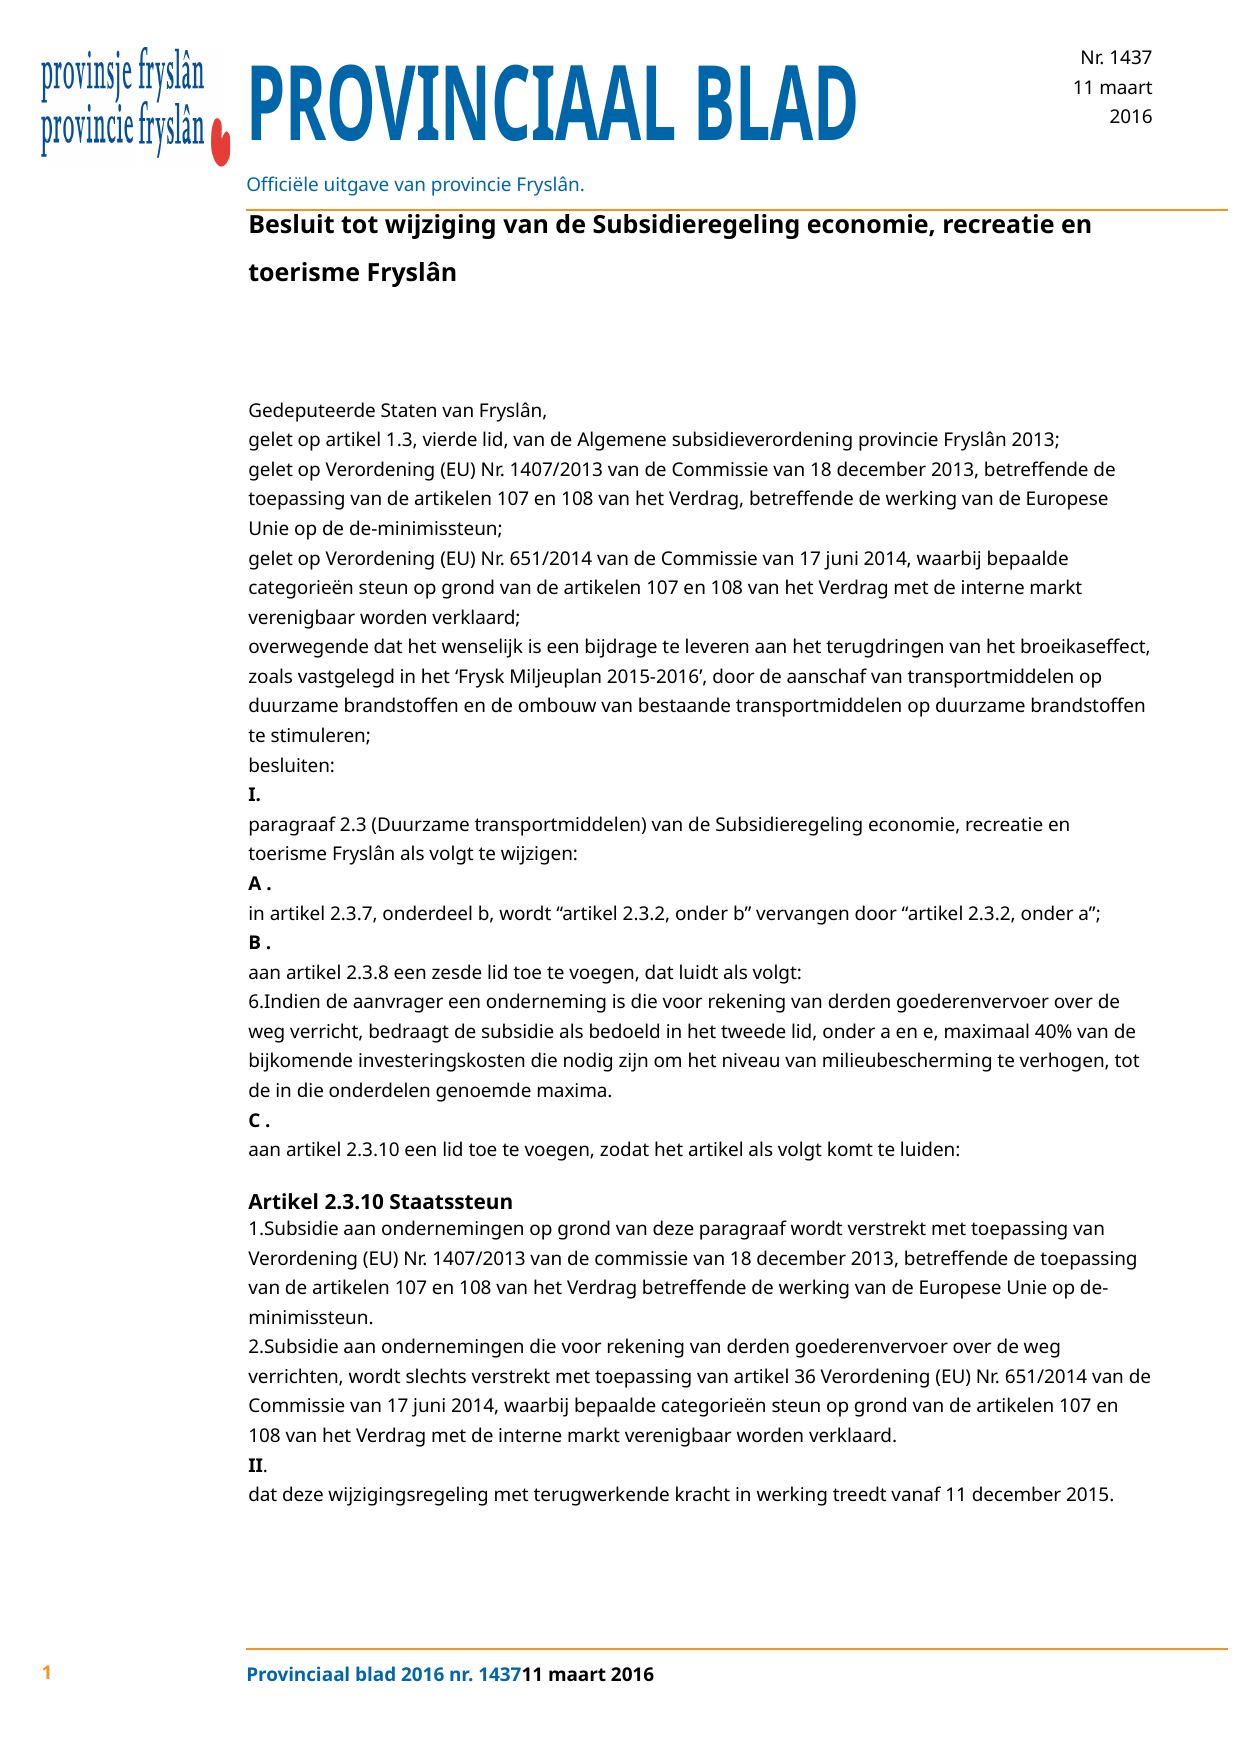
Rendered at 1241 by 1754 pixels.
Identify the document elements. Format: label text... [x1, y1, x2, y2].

text gelet op artikel 1.3, vierde lid, van de Algemene subsidieverordening provincie Fryslân 2013; [248, 426, 1152, 452]
text II. [248, 1452, 1152, 1478]
text Besluit tot wijziging van de Subsidieregeling economie, recreatie en toerisme Fryslân [248, 211, 1152, 288]
text 6.Indien de aanvrager een onderneming is die voor rekening van derden goederenvervoer over de weg verricht, bedraagt de subsidie als bedoeld in het tweede lid, onder a en e, maximaal 40% van de bijkomende investeringskosten die nodig zijn om het niveau van milieubescherming te verhogen, tot de in die onderdelen genoemde maxima. [248, 988, 1152, 1103]
text overwegende dat het wenselijk is een bijdrage te leveren aan het terugdringen van het broeikaseffect, zoals vastgelegd in het ‘Frysk Miljeuplan 2015-2016’, door de aanschaf van transportmiddelen op duurzame brandstoffen en de ombouw van bestaande transportmiddelen op duurzame brandstoffen te stimuleren; [248, 633, 1152, 748]
text 2.Subsidie aan ondernemingen die voor rekening van derden goederenvervoer over de weg verrichten, wordt slechts verstrekt met toepassing van artikel 36 Verordening (EU) Nr. 651/2014 van de Commissie van 17 juni 2014, waarbij bepaalde categorieën steun op grond van de artikelen 107 en 108 van het Verdrag met de interne markt verenigbaar worden verklaard. [248, 1333, 1152, 1448]
text Gedeputeerde Staten van Fryslân, [248, 397, 1152, 422]
text I. [248, 781, 1152, 807]
text B . [248, 929, 1152, 955]
text aan artikel 2.3.10 een lid toe te voegen, zodat het artikel als volgt komt te luiden: [248, 1136, 1152, 1162]
text Artikel 2.3.10 Staatssteun [248, 1187, 1152, 1215]
text in artikel 2.3.7, onderdeel b, wordt “artikel 2.3.2, onder b” vervangen door “artikel 2.3.2, onder a”; [248, 900, 1152, 925]
text 1.Subsidie aan ondernemingen op grond van deze paragraaf wordt verstrekt met toepassing van Verordening (EU) Nr. 1407/2013 van de commissie van 18 december 2013, betreffende de toepassing van de artikelen 107 en 108 van het Verdrag betreffende de werking van de Europese Unie op de-minimissteun. [248, 1215, 1152, 1330]
text gelet op Verordening (EU) Nr. 1407/2013 van de Commissie van 18 december 2013, betreffende de toepassing van de artikelen 107 en 108 van het Verdrag, betreffende de werking van de Europese Unie op de de-minimissteun; [248, 456, 1152, 541]
text A . [248, 870, 1152, 896]
text dat deze wijzigingsregeling met terugwerkende kracht in werking treedt vanaf 11 december 2015. [248, 1481, 1152, 1507]
text paragraaf 2.3 (Duurzame transportmiddelen) van de Subsidieregeling economie, recreatie en toerisme Fryslân als volgt te wijzigen: [248, 811, 1152, 866]
text besluiten: [248, 752, 1152, 777]
text aan artikel 2.3.8 een zesde lid toe te voegen, dat luidt als volgt: [248, 959, 1152, 984]
text C . [248, 1107, 1152, 1132]
picture [41, 47, 231, 172]
text gelet op Verordening (EU) Nr. 651/2014 van de Commissie van 17 juni 2014, waarbij bepaalde categorieën steun op grond van de artikelen 107 en 108 van het Verdrag met de interne markt verenigbaar worden verklaard; [248, 545, 1152, 629]
